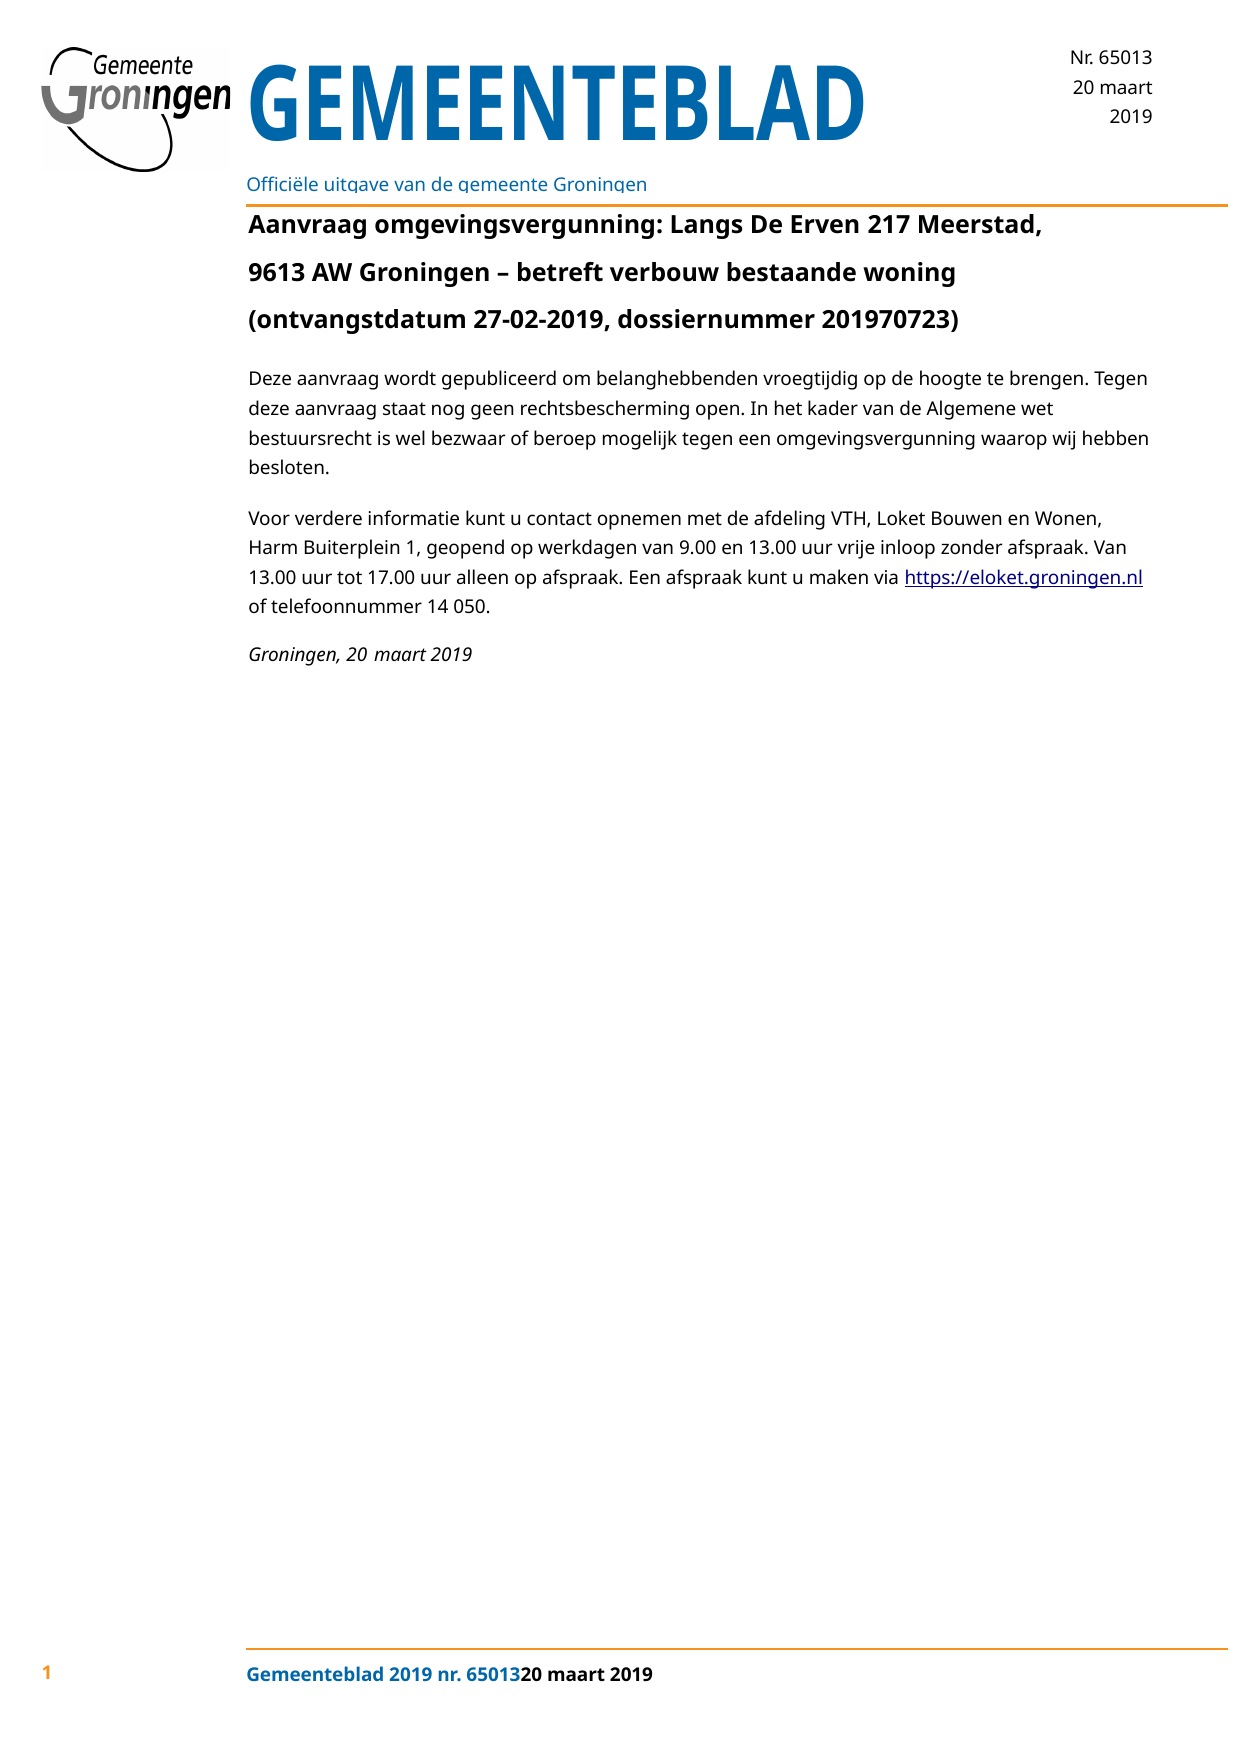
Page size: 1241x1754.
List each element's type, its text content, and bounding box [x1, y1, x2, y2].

text Groningen, 20 maart 2019 [248, 641, 1152, 667]
text Deze aanvraag wordt gepubliceerd om belanghebbenden vroegtijdig op de hoogte te brengen. Tegen deze aanvraag staat nog geen rechtsbescherming open. In het kader van de Algemene wet bestuursrecht is wel bezwaar of beroep mogelijk tegen een omgevingsvergunning waarop wij hebben besloten. [248, 366, 1152, 480]
text Voor verdere informatie kunt u contact opnemen met de afdeling VTH, Loket Bouwen en Wonen, Harm Buiterplein 1, geopend op werkdagen van 9.00 en 13.00 uur vrije inloop zonder afspraak. Van 13.00 uur tot 17.00 uur alleen op afspraak. Een afspraak kunt u maken via https://eloket.groningen.nl of telefoonnummer 14 050. [248, 505, 1152, 619]
picture [41, 47, 231, 172]
text Aanvraag omgevingsvergunning: Langs De Erven 217 Meerstad, 9613 AW Groningen – betreft verbouw bestaande woning (ontvangstdatum 27-02-2019, dossiernummer 201970723) [248, 207, 1152, 336]
